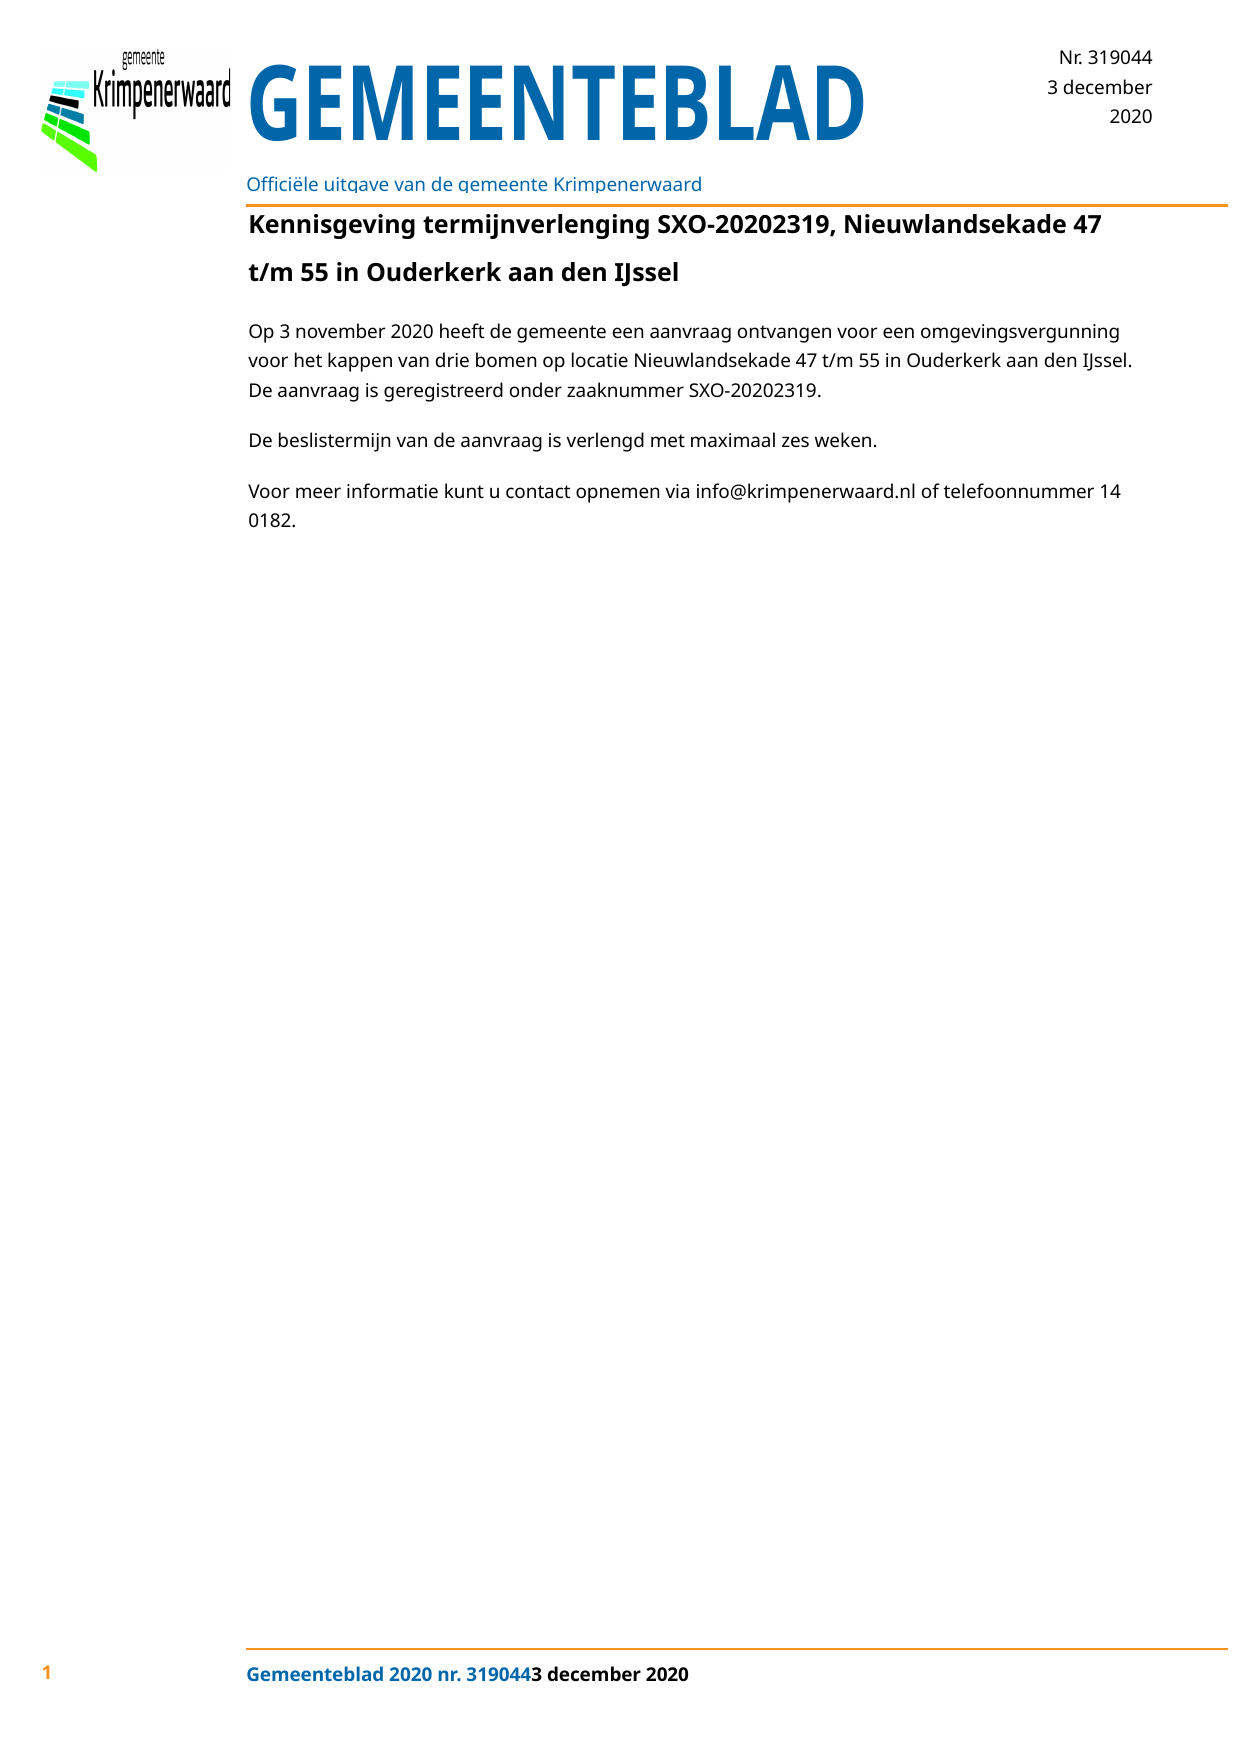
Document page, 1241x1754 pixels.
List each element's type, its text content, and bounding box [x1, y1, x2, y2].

text Voor meer informatie kunt u contact opnemen via info@krimpenerwaard.nl of telefoonnummer 14 0182. [248, 478, 1152, 533]
text De beslistermijn van de aanvraag is verlengd met maximaal zes weken. [248, 427, 1152, 453]
text Op 3 november 2020 heeft de gemeente een aanvraag ontvangen voor een omgevingsvergunning voor het kappen van drie bomen op locatie Nieuwlandsekade 47 t/m 55 in Ouderkerk aan den IJssel. De aanvraag is geregistreerd onder zaaknummer SXO-20202319. [248, 318, 1152, 403]
picture [41, 47, 231, 172]
text Kennisgeving termijnverlenging SXO-20202319, Nieuwlandsekade 47 t/m 55 in Ouderkerk aan den IJssel [248, 207, 1152, 288]
